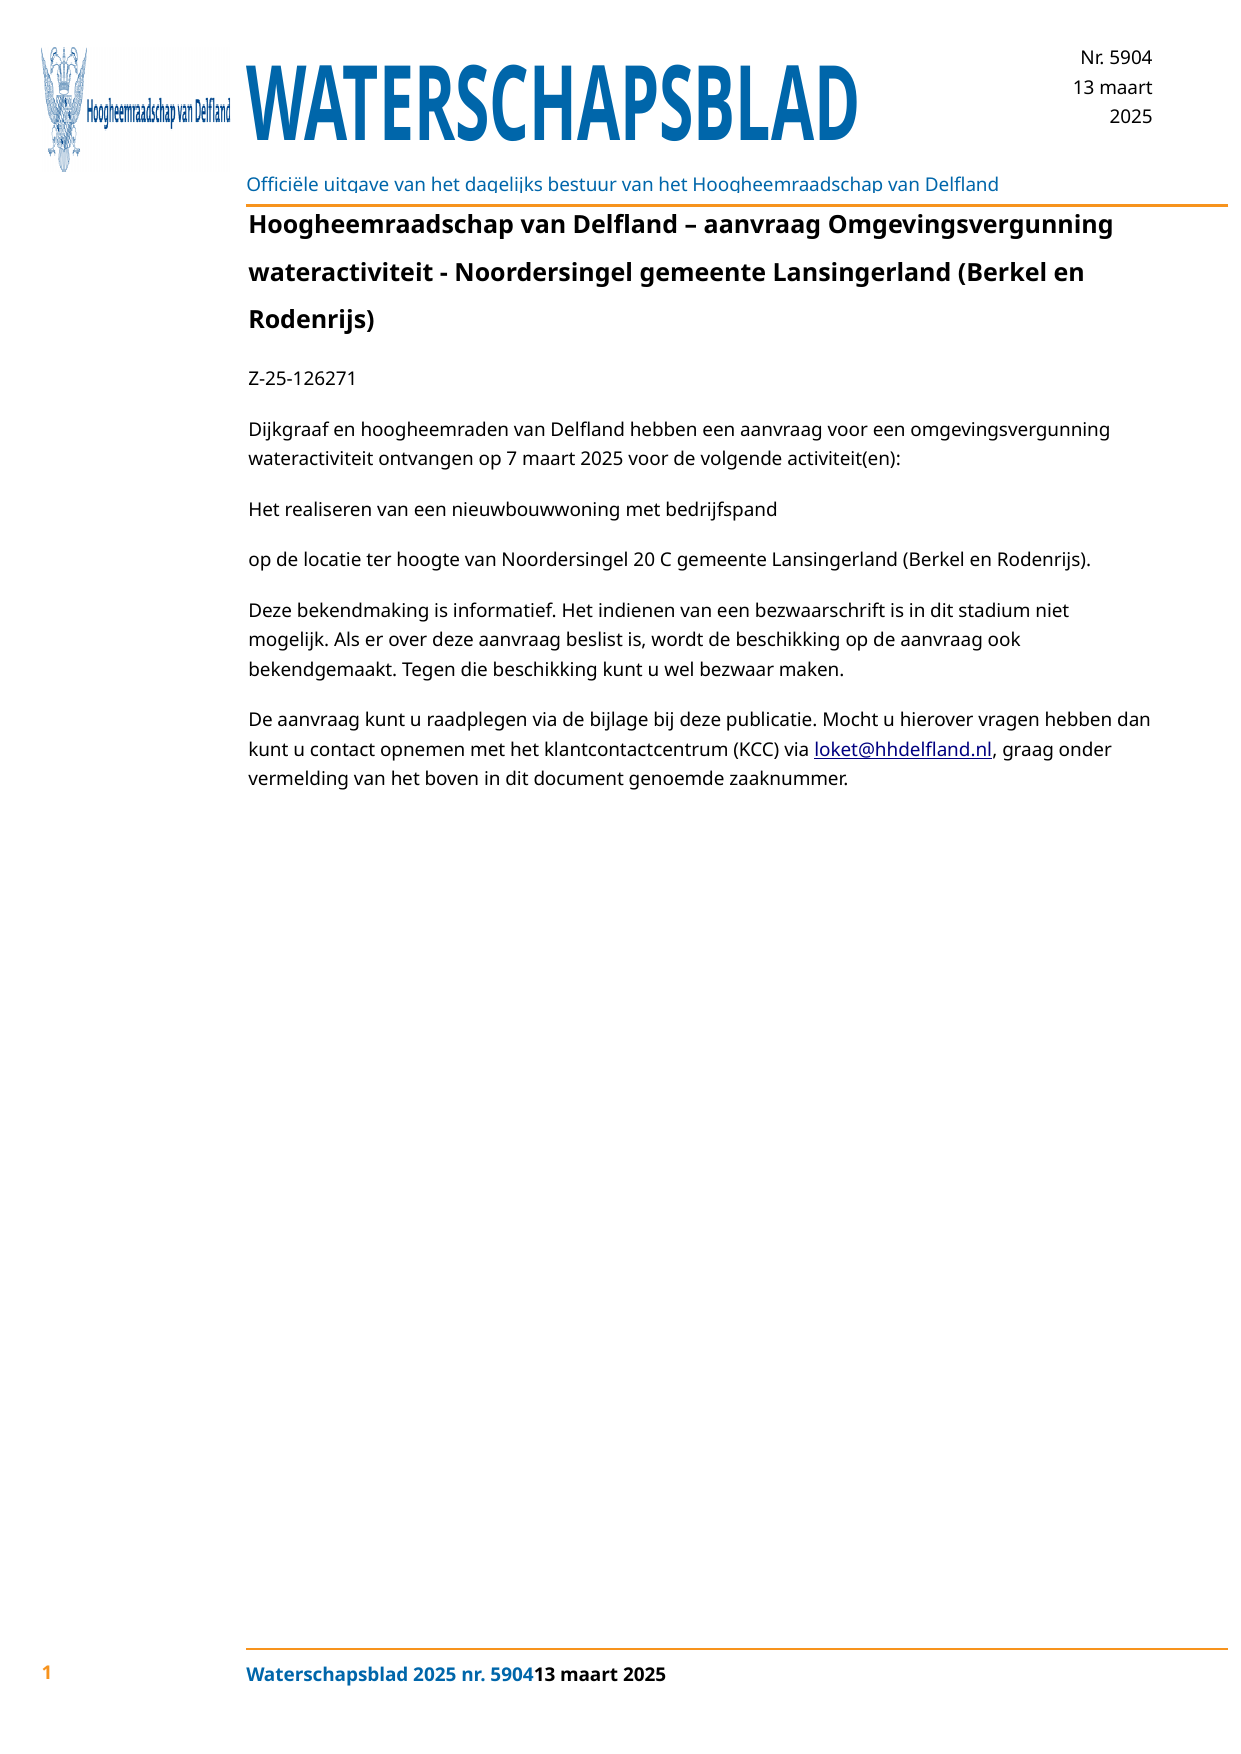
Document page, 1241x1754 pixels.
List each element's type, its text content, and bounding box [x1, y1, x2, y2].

picture [41, 47, 231, 172]
text Hoogheemraadschap van Delfland – aanvraag Omgevingsvergunning wateractiviteit - Noordersingel gemeente Lansingerland (Berkel en Rodenrijs) [248, 207, 1152, 336]
text De aanvraag kunt u raadplegen via de bijlage bij deze publicatie. Mocht u hierover vragen hebben dan kunt u contact opnemen met het klantcontactcentrum (KCC) via loket@hhdelfland.nl, graag onder vermelding van het boven in dit document genoemde zaaknummer. [248, 706, 1152, 791]
text Dijkgraaf en hoogheemraden van Delfland hebben een aanvraag voor een omgevingsvergunning wateractiviteit ontvangen op 7 maart 2025 voor de volgende activiteit(en): [248, 416, 1152, 471]
text Deze bekendmaking is informatief. Het indienen van een bezwaarschrift is in dit stadium niet mogelijk. Als er over deze aanvraag beslist is, wordt de beschikking op de aanvraag ook bekendgemaakt. Tegen die beschikking kunt u wel bezwaar maken. [248, 597, 1152, 682]
text op de locatie ter hoogte van Noordersingel 20 C gemeente Lansingerland (Berkel en Rodenrijs). [248, 546, 1152, 572]
text Het realiseren van een nieuwbouwwoning met bedrijfspand [248, 496, 1152, 522]
text Z-25-126271 [248, 366, 1152, 391]
